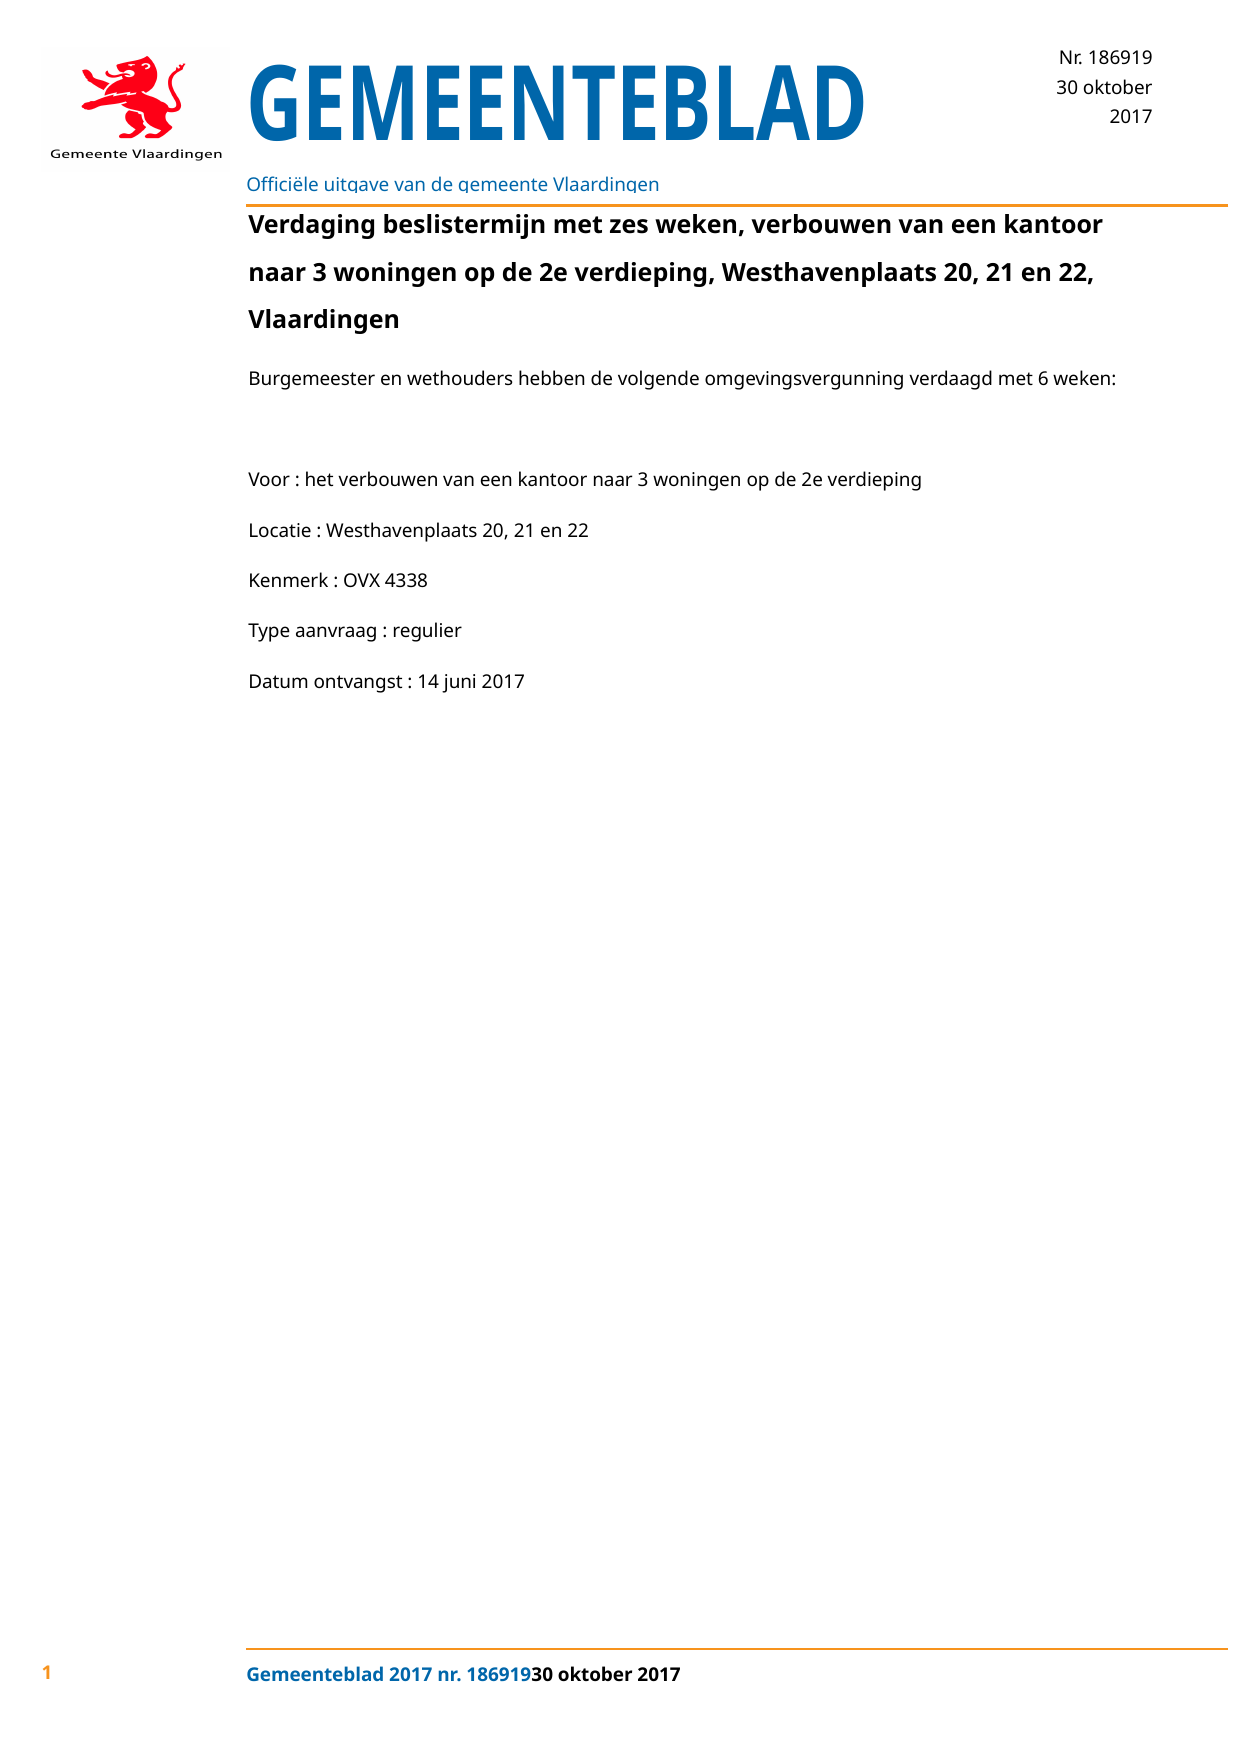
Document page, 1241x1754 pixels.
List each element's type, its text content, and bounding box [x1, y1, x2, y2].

text Voor : het verbouwen van een kantoor naar 3 woningen op de 2e verdieping [248, 466, 1152, 492]
text Locatie : Westhavenplaats 20, 21 en 22 [248, 517, 1152, 542]
text Burgemeester en wethouders hebben de volgende omgevingsvergunning verdaagd met 6 weken: [248, 366, 1152, 391]
text Type aanvraag : regulier [248, 618, 1152, 643]
text Verdaging beslistermijn met zes weken, verbouwen van een kantoor naar 3 woningen op de 2e verdieping, Westhavenplaats 20, 21 en 22, Vlaardingen [248, 207, 1152, 336]
picture [41, 47, 231, 172]
text Kenmerk : OVX 4338 [248, 567, 1152, 593]
text Datum ontvangst : 14 juni 2017 [248, 668, 1152, 694]
